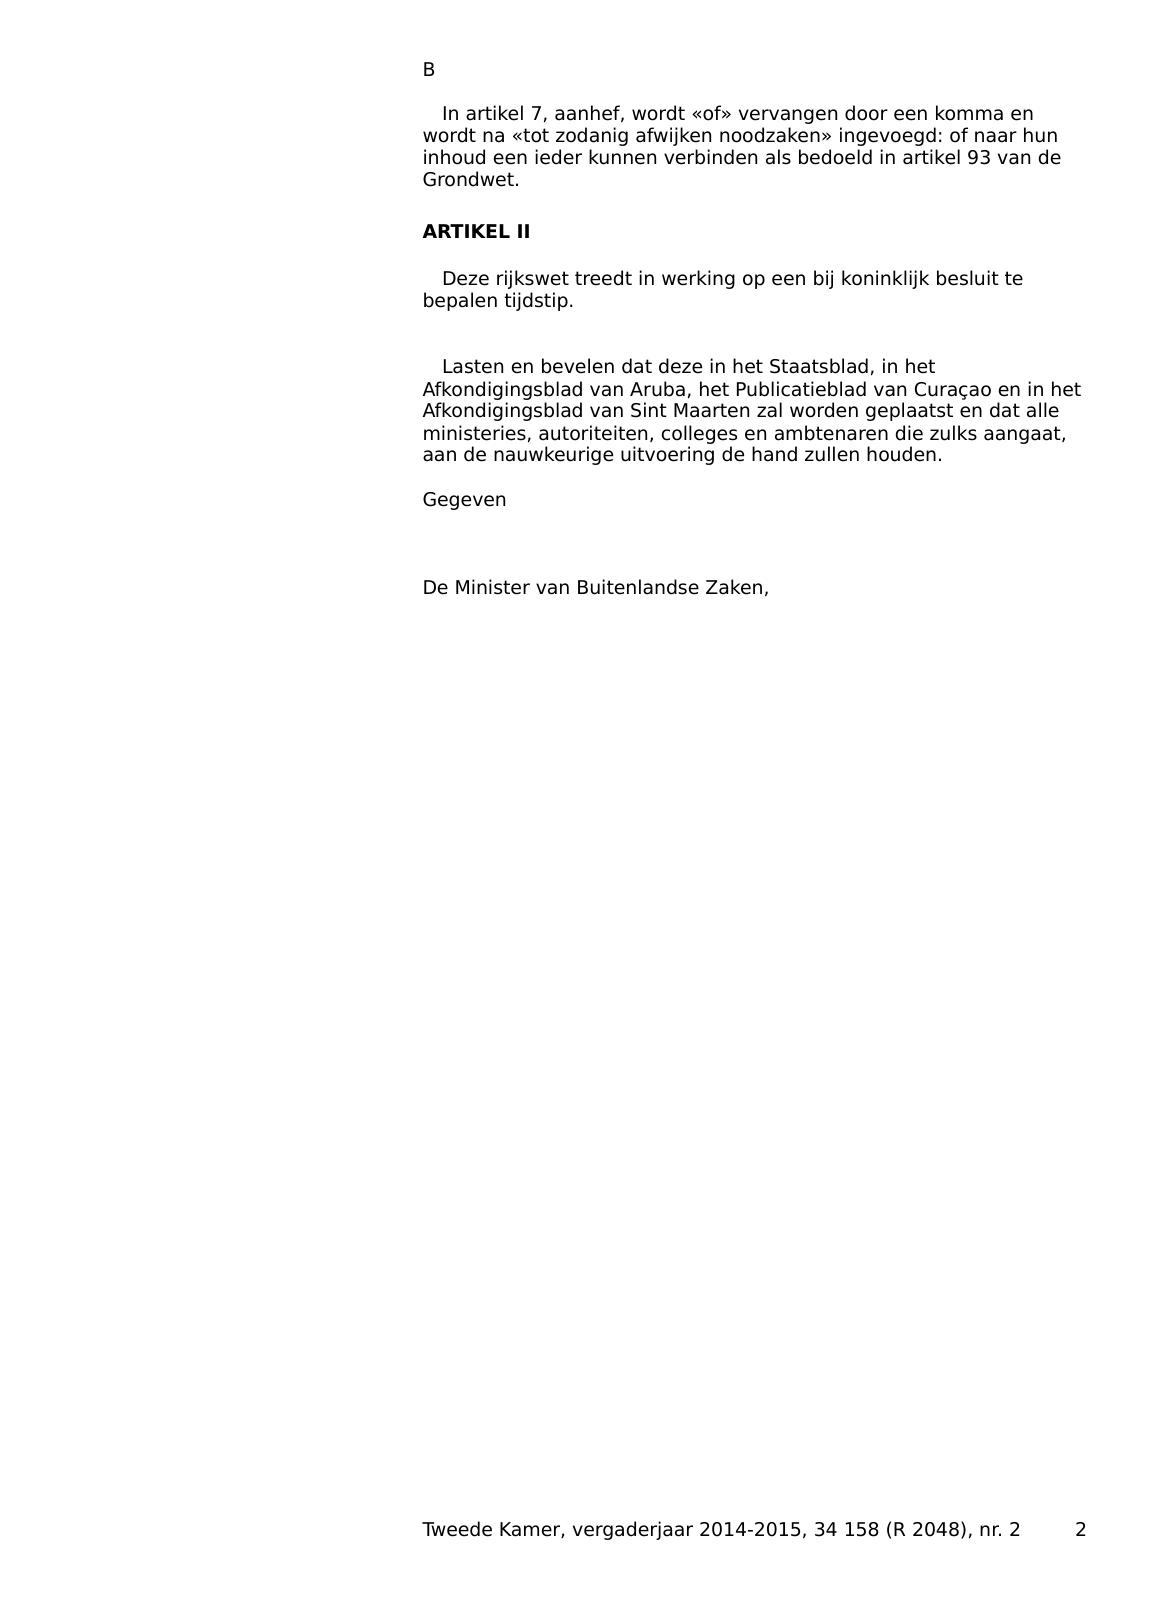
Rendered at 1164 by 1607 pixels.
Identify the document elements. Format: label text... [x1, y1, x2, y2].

text De Minister van Buitenlandse Zaken, [422, 577, 1087, 599]
subtitle ARTIKEL II [422, 221, 1087, 243]
text Lasten en bevelen dat deze in het Staatsblad, in het Afkondigingsblad van Aruba, het Publicatieblad van Curaçao en in het Afkondigingsblad van Sint Maarten zal worden geplaatst en dat alle ministeries, autoriteiten, colleges en ambtenaren die zulks aangaat, aan de nauwkeurige uitvoering de hand zullen houden. [422, 356, 1087, 466]
text Deze rijkswet treedt in werking op een bij koninklijk besluit te bepalen tijdstip. [422, 268, 1087, 312]
text B [422, 59, 1087, 81]
text Gegeven [422, 488, 1087, 511]
text In artikel 7, aanhef, wordt «of» vervangen door een komma en wordt na «tot zodanig afwijken noodzaken» ingevoegd: of naar hun inhoud een ieder kunnen verbinden als bedoeld in artikel 93 van de Grondwet. [422, 103, 1087, 191]
